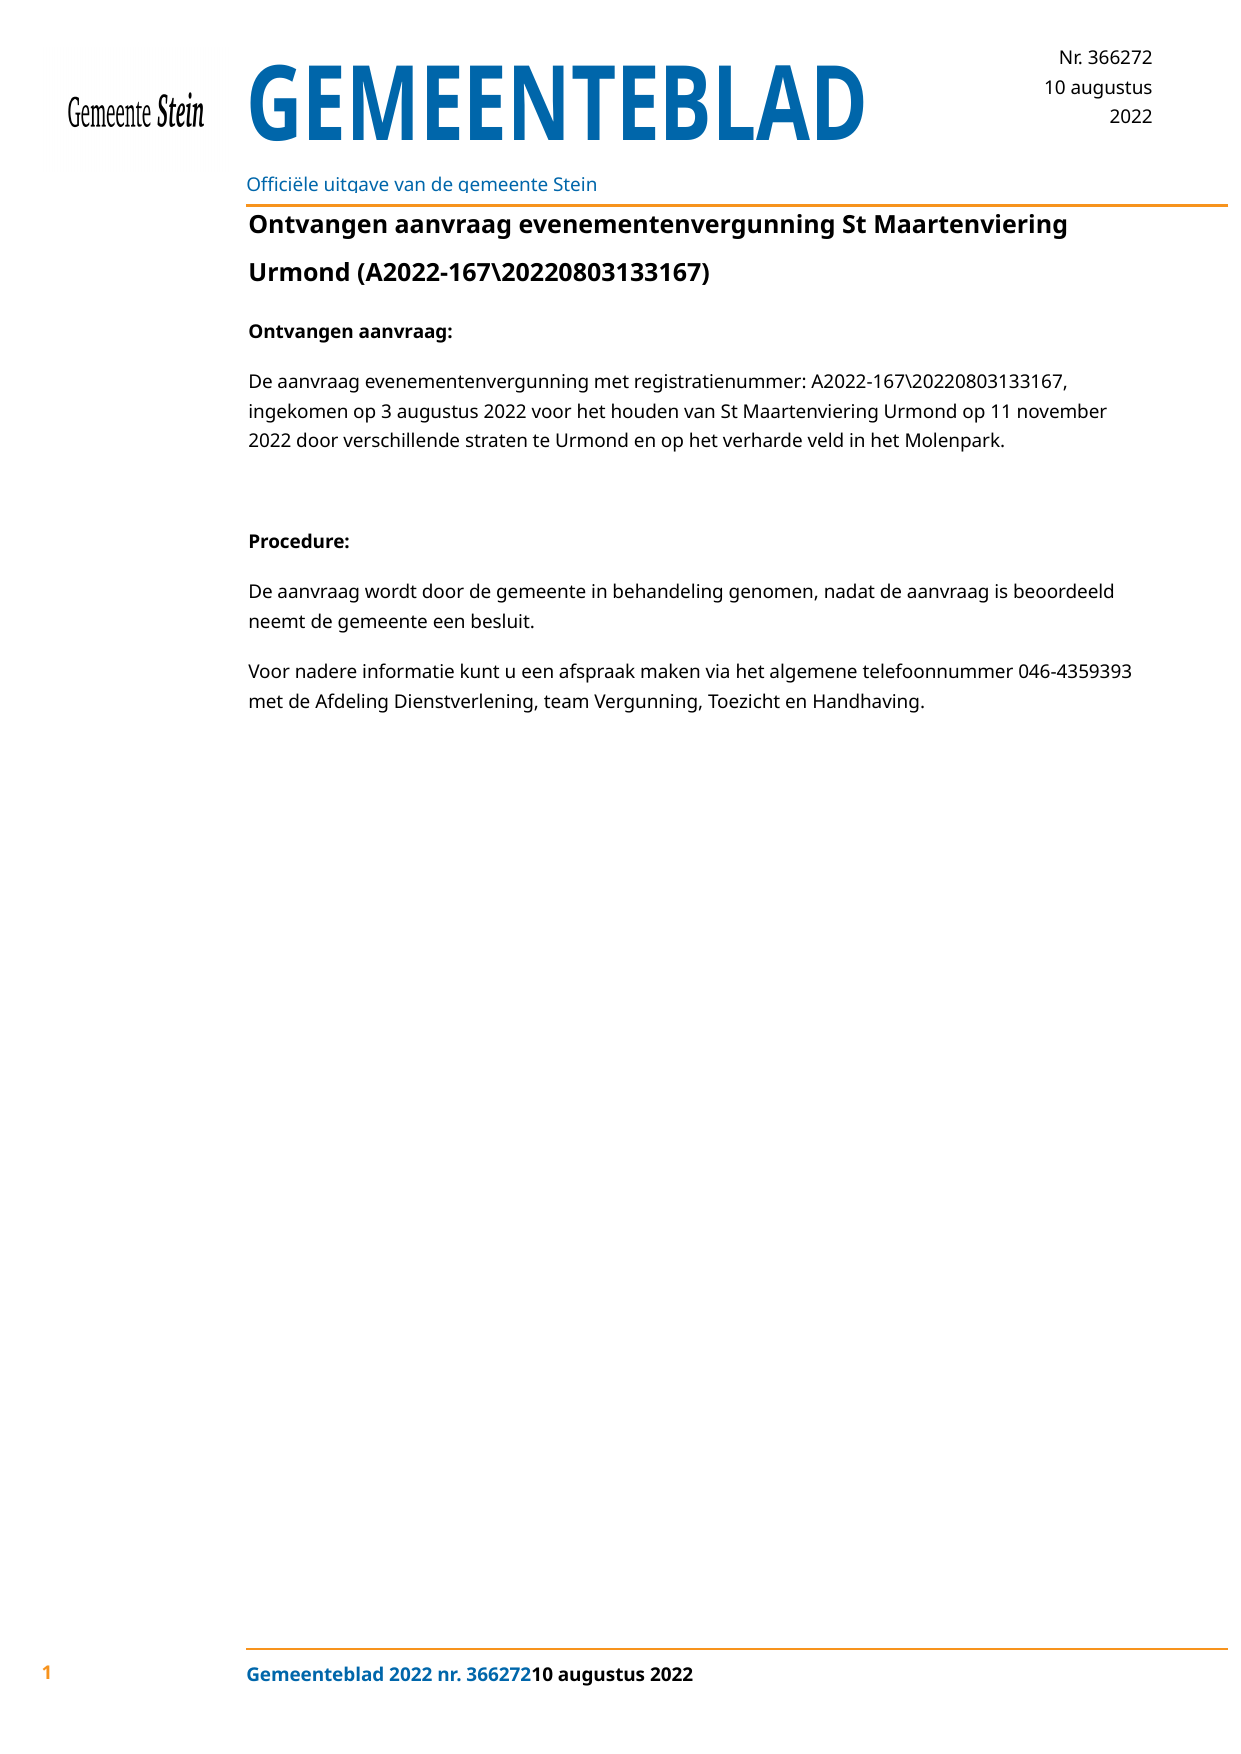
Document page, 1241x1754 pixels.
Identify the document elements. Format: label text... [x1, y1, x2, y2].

text Ontvangen aanvraag evenementenvergunning St Maartenviering Urmond (A2022-167\20220803133167) [248, 207, 1152, 288]
text Ontvangen aanvraag: [248, 318, 1152, 344]
picture [41, 47, 231, 172]
text De aanvraag wordt door de gemeente in behandeling genomen, nadat de aanvraag is beoordeeld neemt de gemeente een besluit. [248, 579, 1152, 634]
text Voor nadere informatie kunt u een afspraak maken via het algemene telefoonnummer 046-4359393 met de Afdeling Dienstverlening, team Vergunning, Toezicht en Handhaving. [248, 659, 1152, 714]
text De aanvraag evenementenvergunning met registratienummer: A2022-167\20220803133167, ingekomen op 3 augustus 2022 voor het houden van St Maartenviering Urmond op 11 november 2022 door verschillende straten te Urmond en op het verharde veld in het Molenpark. [248, 368, 1152, 453]
text Procedure: [248, 528, 1152, 554]
